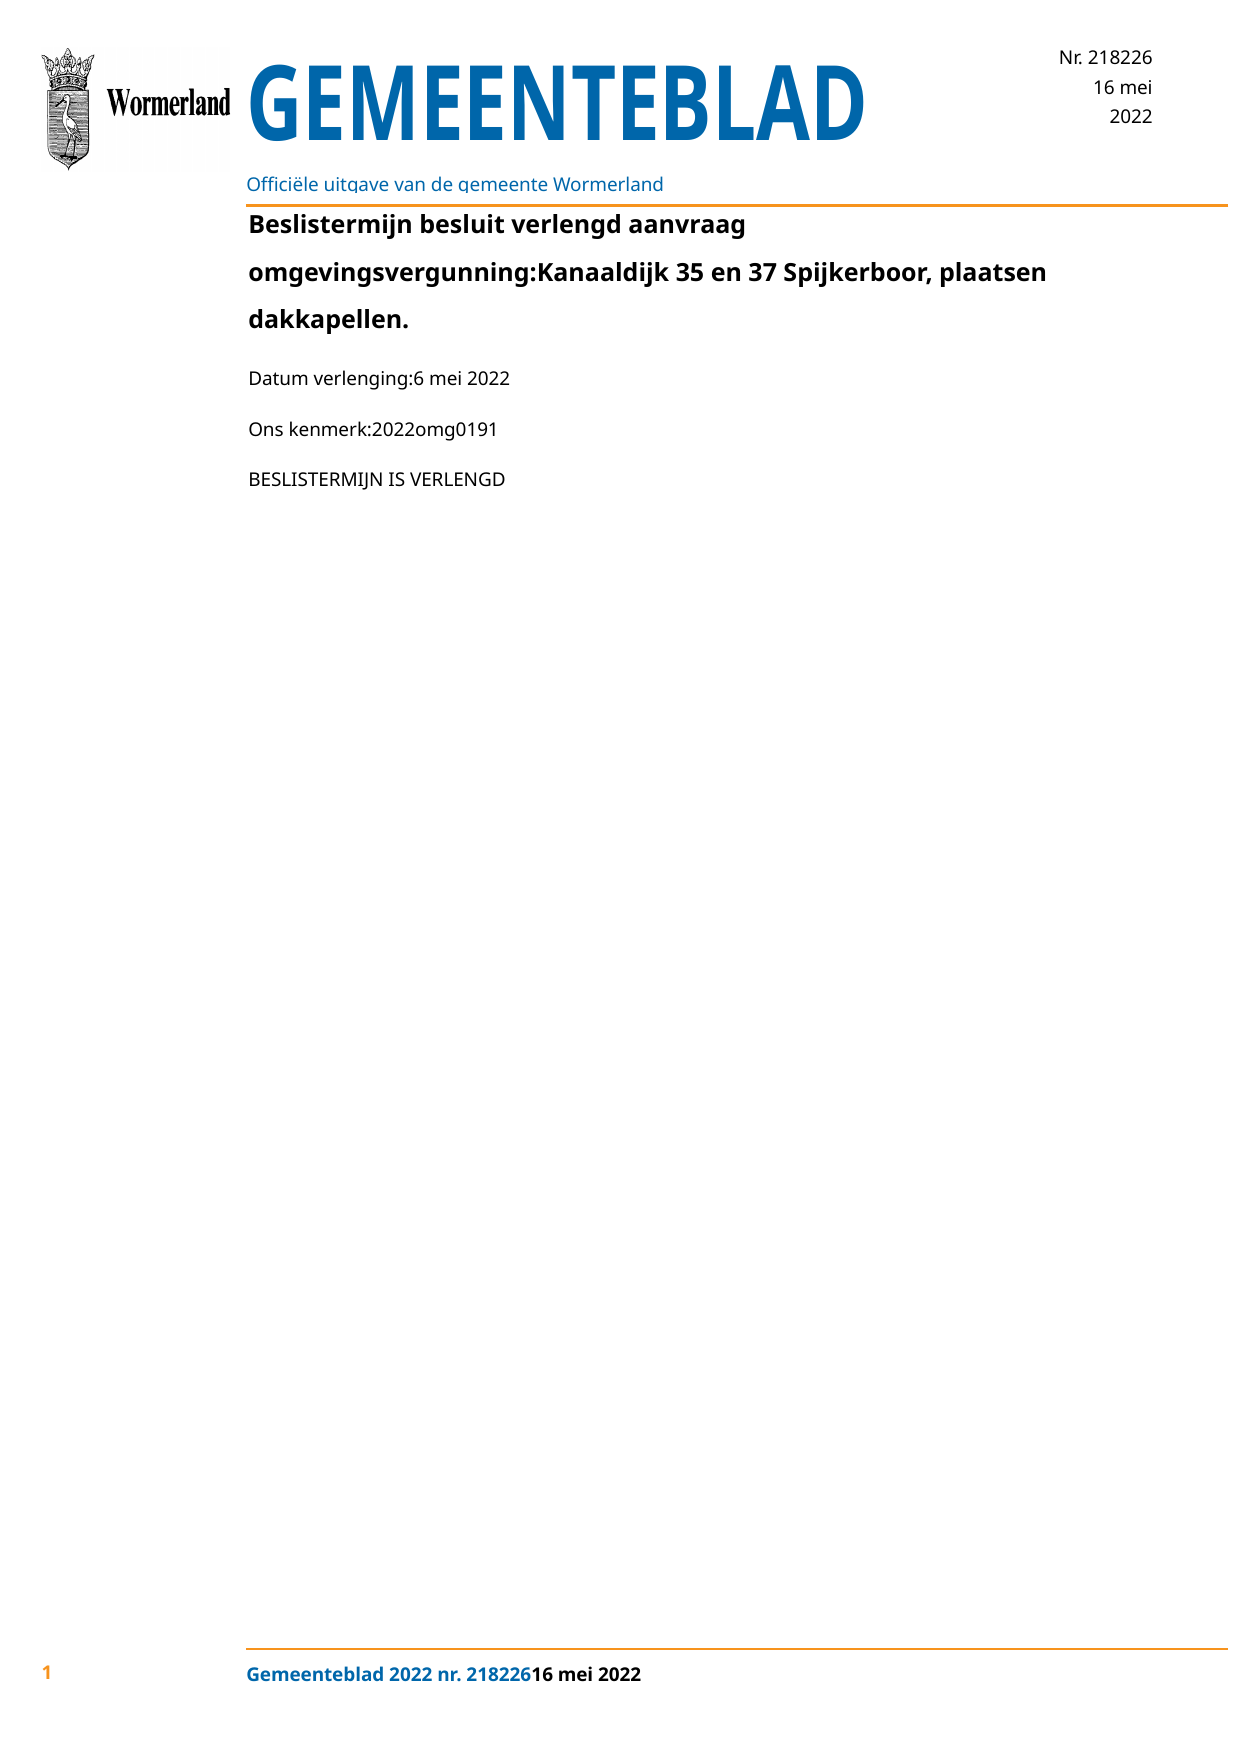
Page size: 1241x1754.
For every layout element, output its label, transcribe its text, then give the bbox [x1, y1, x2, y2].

text Datum verlenging:6 mei 2022 [248, 366, 1152, 391]
text Ons kenmerk:2022omg0191 [248, 416, 1152, 442]
text Beslistermijn besluit verlengd aanvraag omgevingsvergunning:Kanaaldijk 35 en 37 Spijkerboor, plaatsen dakkapellen. [248, 207, 1152, 336]
text BESLISTERMIJN IS VERLENGD [248, 466, 1152, 492]
picture [41, 47, 231, 172]
